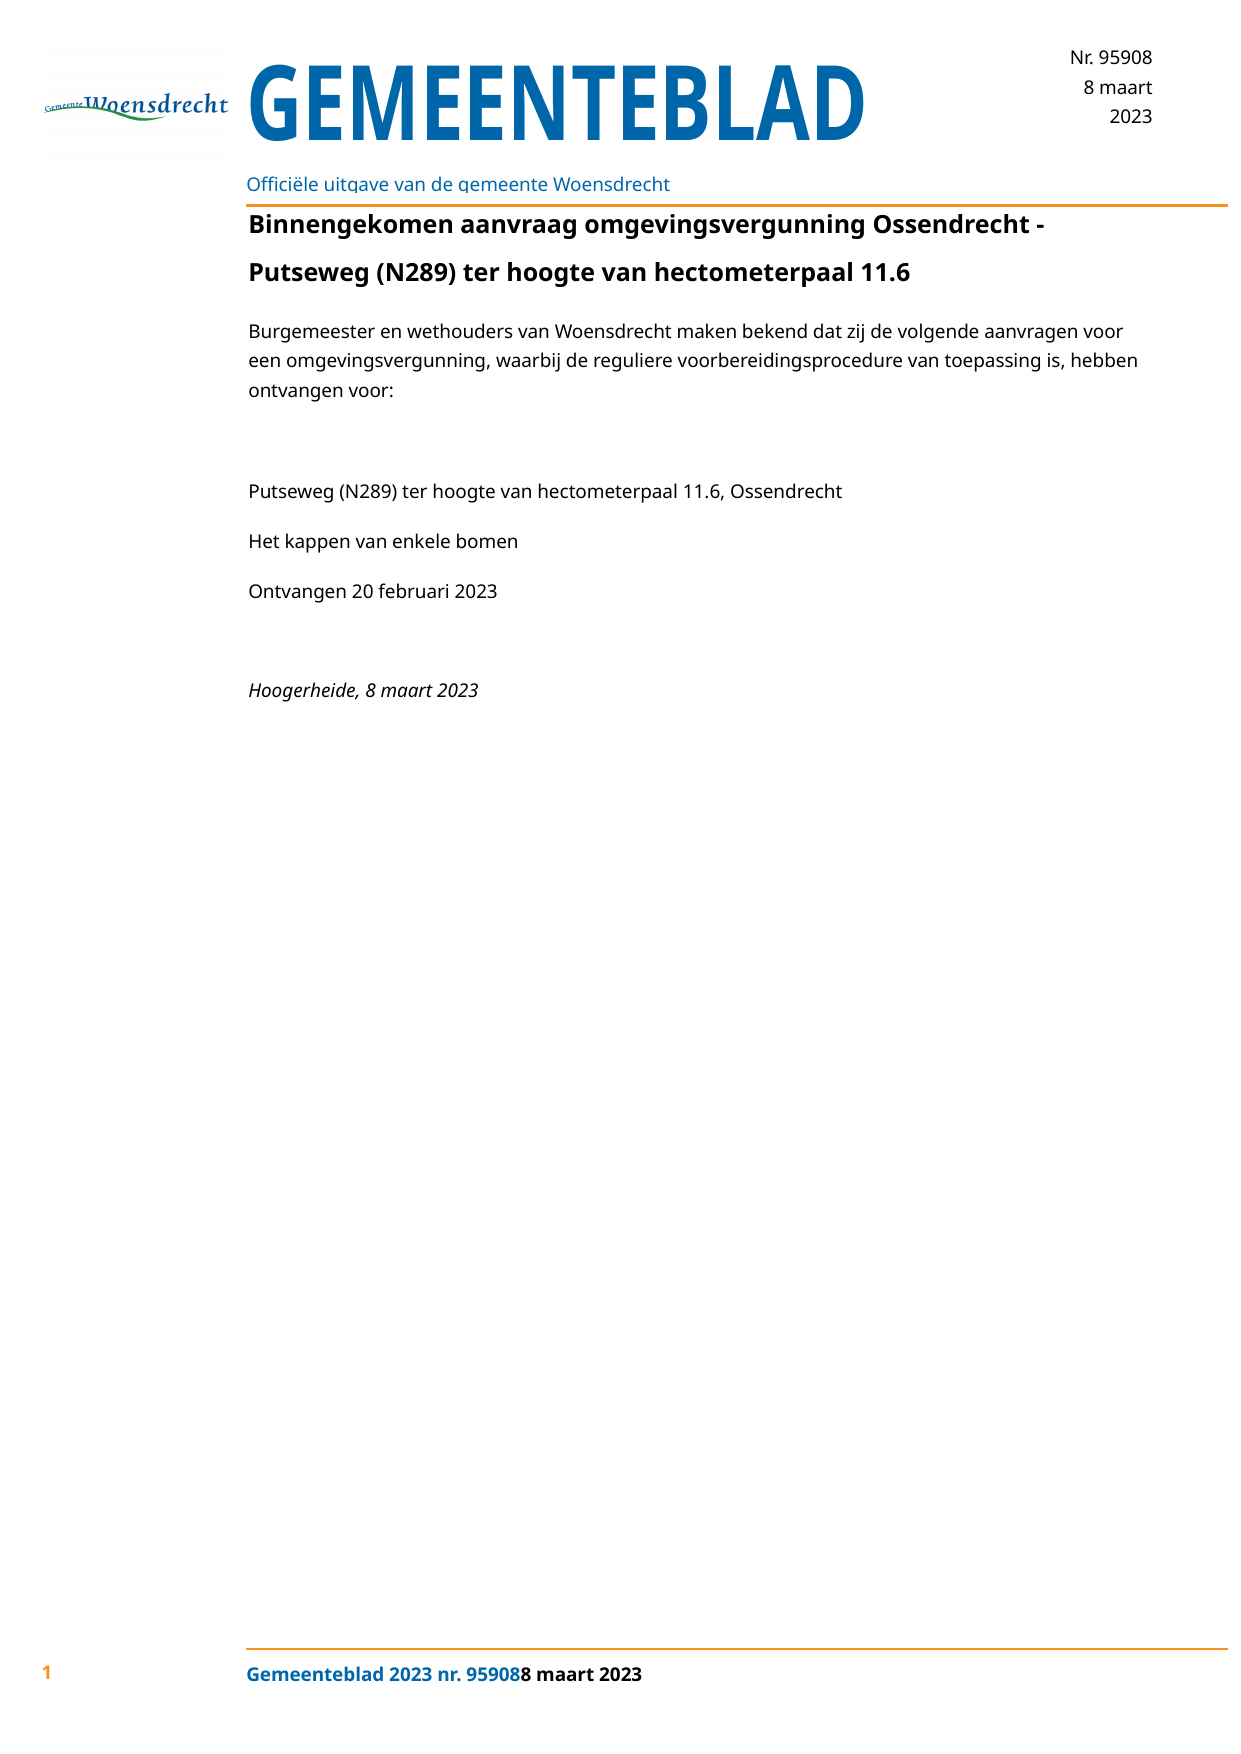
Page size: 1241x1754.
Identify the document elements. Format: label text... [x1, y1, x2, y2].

text Hoogerheide, 8 maart 2023 [248, 677, 1152, 703]
text Het kappen van enkele bomen [248, 528, 1152, 554]
text Binnengekomen aanvraag omgevingsvergunning Ossendrecht - Putseweg (N289) ter hoogte van hectometerpaal 11.6 [248, 207, 1152, 288]
text Burgemeester en wethouders van Woensdrecht maken bekend dat zij de volgende aanvragen voor een omgevingsvergunning, waarbij de reguliere voorbereidingsprocedure van toepassing is, hebben ontvangen voor: [248, 318, 1152, 403]
text Ontvangen 20 februari 2023 [248, 579, 1152, 604]
text Putseweg (N289) ter hoogte van hectometerpaal 11.6, Ossendrecht [248, 478, 1152, 504]
picture [41, 47, 231, 172]
